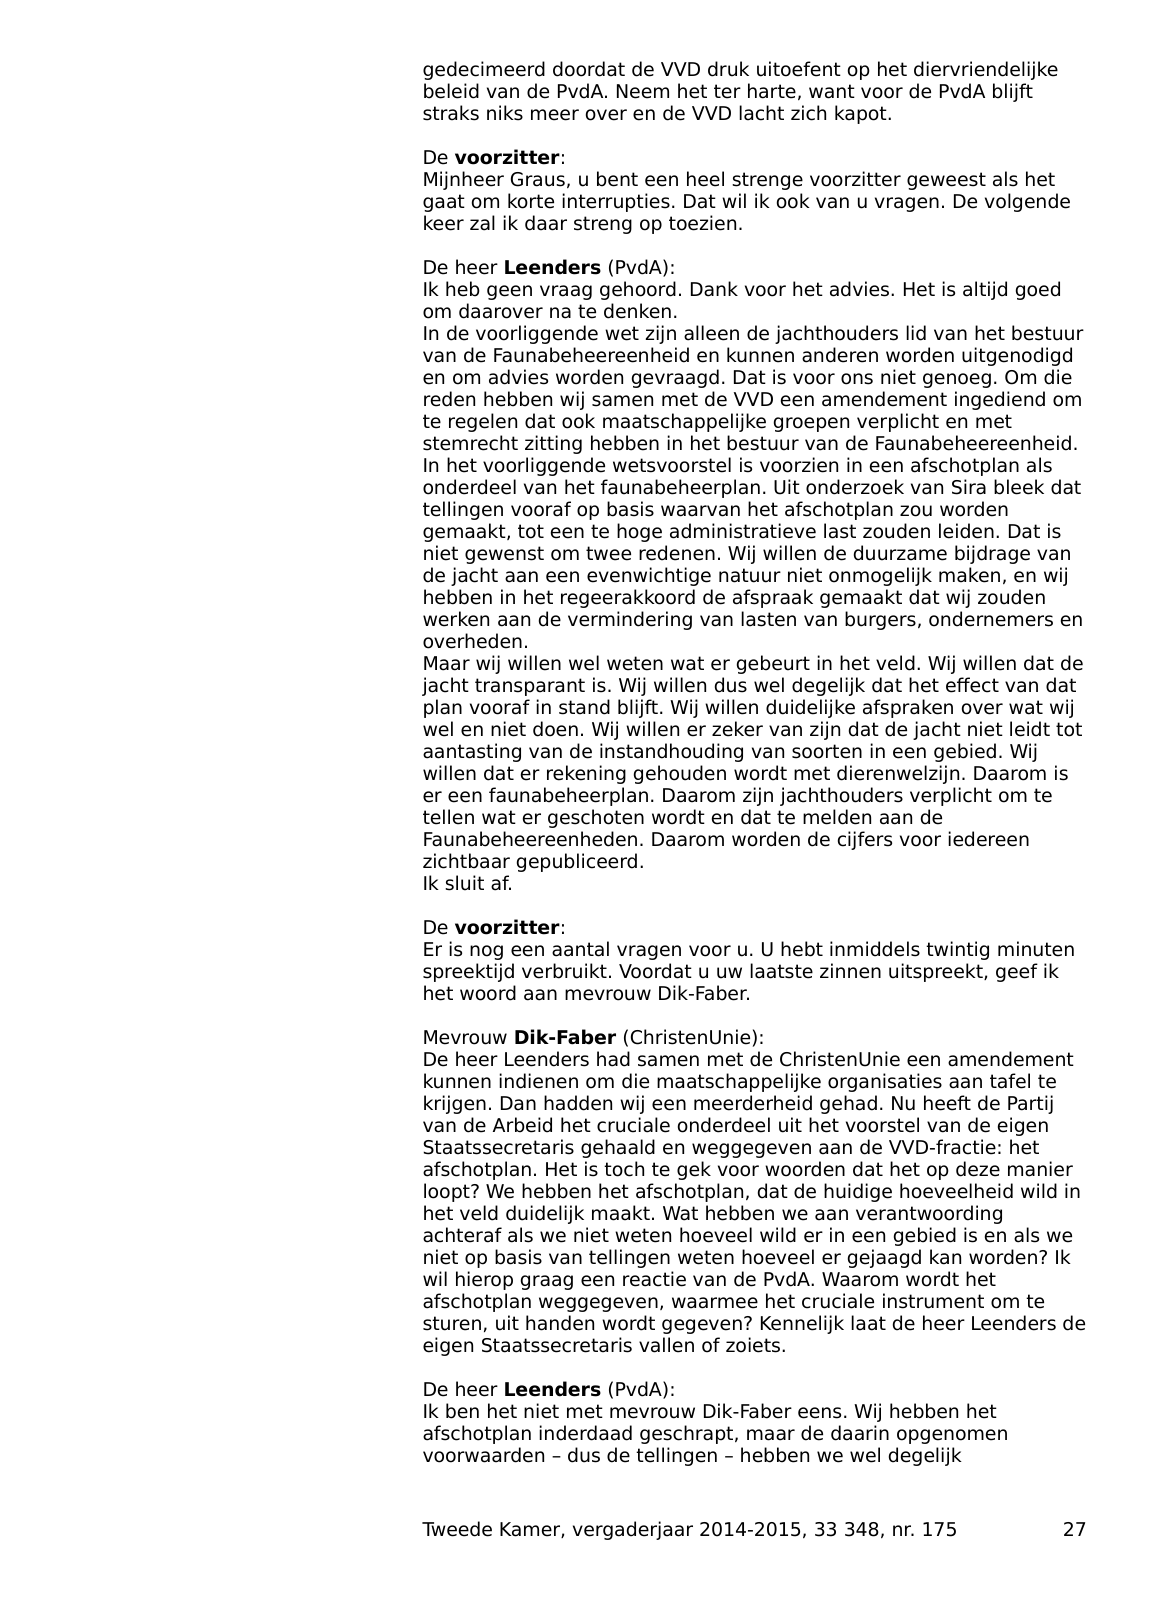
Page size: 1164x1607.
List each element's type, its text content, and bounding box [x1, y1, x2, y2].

text De voorzitter: [422, 917, 1087, 939]
text De heer Leenders (PvdA): [422, 1379, 1087, 1401]
text Ik sluit af. [422, 873, 1087, 895]
text Ik heb geen vraag gehoord. Dank voor het advies. Het is altijd goed om daarover na te denken. [422, 279, 1087, 323]
text In de voorliggende wet zijn alleen de jachthouders lid van het bestuur van de Faunabeheereenheid en kunnen anderen worden uitgenodigd en om advies worden gevraagd. Dat is voor ons niet genoeg. Om die reden hebben wij samen met de VVD een amendement ingediend om te regelen dat ook maatschappelijke groepen verplicht en met stemrecht zitting hebben in het bestuur van de Faunabeheereenheid. In het voorliggende wetsvoorstel is voorzien in een afschotplan als onderdeel van het faunabeheerplan. Uit onderzoek van Sira bleek dat tellingen vooraf op basis waarvan het afschotplan zou worden gemaakt, tot een te hoge administratieve last zouden leiden. Dat is niet gewenst om twee redenen. Wij willen de duurzame bijdrage van de jacht aan een evenwichtige natuur niet onmogelijk maken, en wij hebben in het regeerakkoord de afspraak gemaakt dat wij zouden werken aan de vermindering van lasten van burgers, ondernemers en overheden. [422, 323, 1087, 653]
text Er is nog een aantal vragen voor u. U hebt inmiddels twintig minuten spreektijd verbruikt. Voordat u uw laatste zinnen uitspreekt, geef ik het woord aan mevrouw Dik-Faber. [422, 939, 1087, 1005]
text Mevrouw Dik-Faber (ChristenUnie): [422, 1027, 1087, 1049]
text De heer Leenders (PvdA): [422, 257, 1087, 279]
text gedecimeerd doordat de VVD druk uitoefent op het diervriendelijke beleid van de PvdA. Neem het ter harte, want voor de PvdA blijft straks niks meer over en de VVD lacht zich kapot. [422, 59, 1087, 125]
text De voorzitter: [422, 147, 1087, 169]
text Maar wij willen wel weten wat er gebeurt in het veld. Wij willen dat de jacht transparant is. Wij willen dus wel degelijk dat het effect van dat plan vooraf in stand blijft. Wij willen duidelijke afspraken over wat wij wel en niet doen. Wij willen er zeker van zijn dat de jacht niet leidt tot aantasting van de instandhouding van soorten in een gebied. Wij willen dat er rekening gehouden wordt met dierenwelzijn. Daarom is er een faunabeheerplan. Daarom zijn jachthouders verplicht om te tellen wat er geschoten wordt en dat te melden aan de Faunabeheereenheden. Daarom worden de cijfers voor iedereen zichtbaar gepubliceerd. [422, 653, 1087, 873]
text Ik ben het niet met mevrouw Dik-Faber eens. Wij hebben het afschotplan inderdaad geschrapt, maar de daarin opgenomen voorwaarden – dus de tellingen – hebben we wel degelijk [422, 1401, 1087, 1467]
text De heer Leenders had samen met de ChristenUnie een amendement kunnen indienen om die maatschappelijke organisaties aan tafel te krijgen. Dan hadden wij een meerderheid gehad. Nu heeft de Partij van de Arbeid het cruciale onderdeel uit het voorstel van de eigen Staatssecretaris gehaald en weggegeven aan de VVD-fractie: het afschotplan. Het is toch te gek voor woorden dat het op deze manier loopt? We hebben het afschotplan, dat de huidige hoeveelheid wild in het veld duidelijk maakt. Wat hebben we aan verantwoording achteraf als we niet weten hoeveel wild er in een gebied is en als we niet op basis van tellingen weten hoeveel er gejaagd kan worden? Ik wil hierop graag een reactie van de PvdA. Waarom wordt het afschotplan weggegeven, waarmee het cruciale instrument om te sturen, uit handen wordt gegeven? Kennelijk laat de heer Leenders de eigen Staatssecretaris vallen of zoiets. [422, 1049, 1087, 1357]
text Mijnheer Graus, u bent een heel strenge voorzitter geweest als het gaat om korte interrupties. Dat wil ik ook van u vragen. De volgende keer zal ik daar streng op toezien. [422, 169, 1087, 235]
